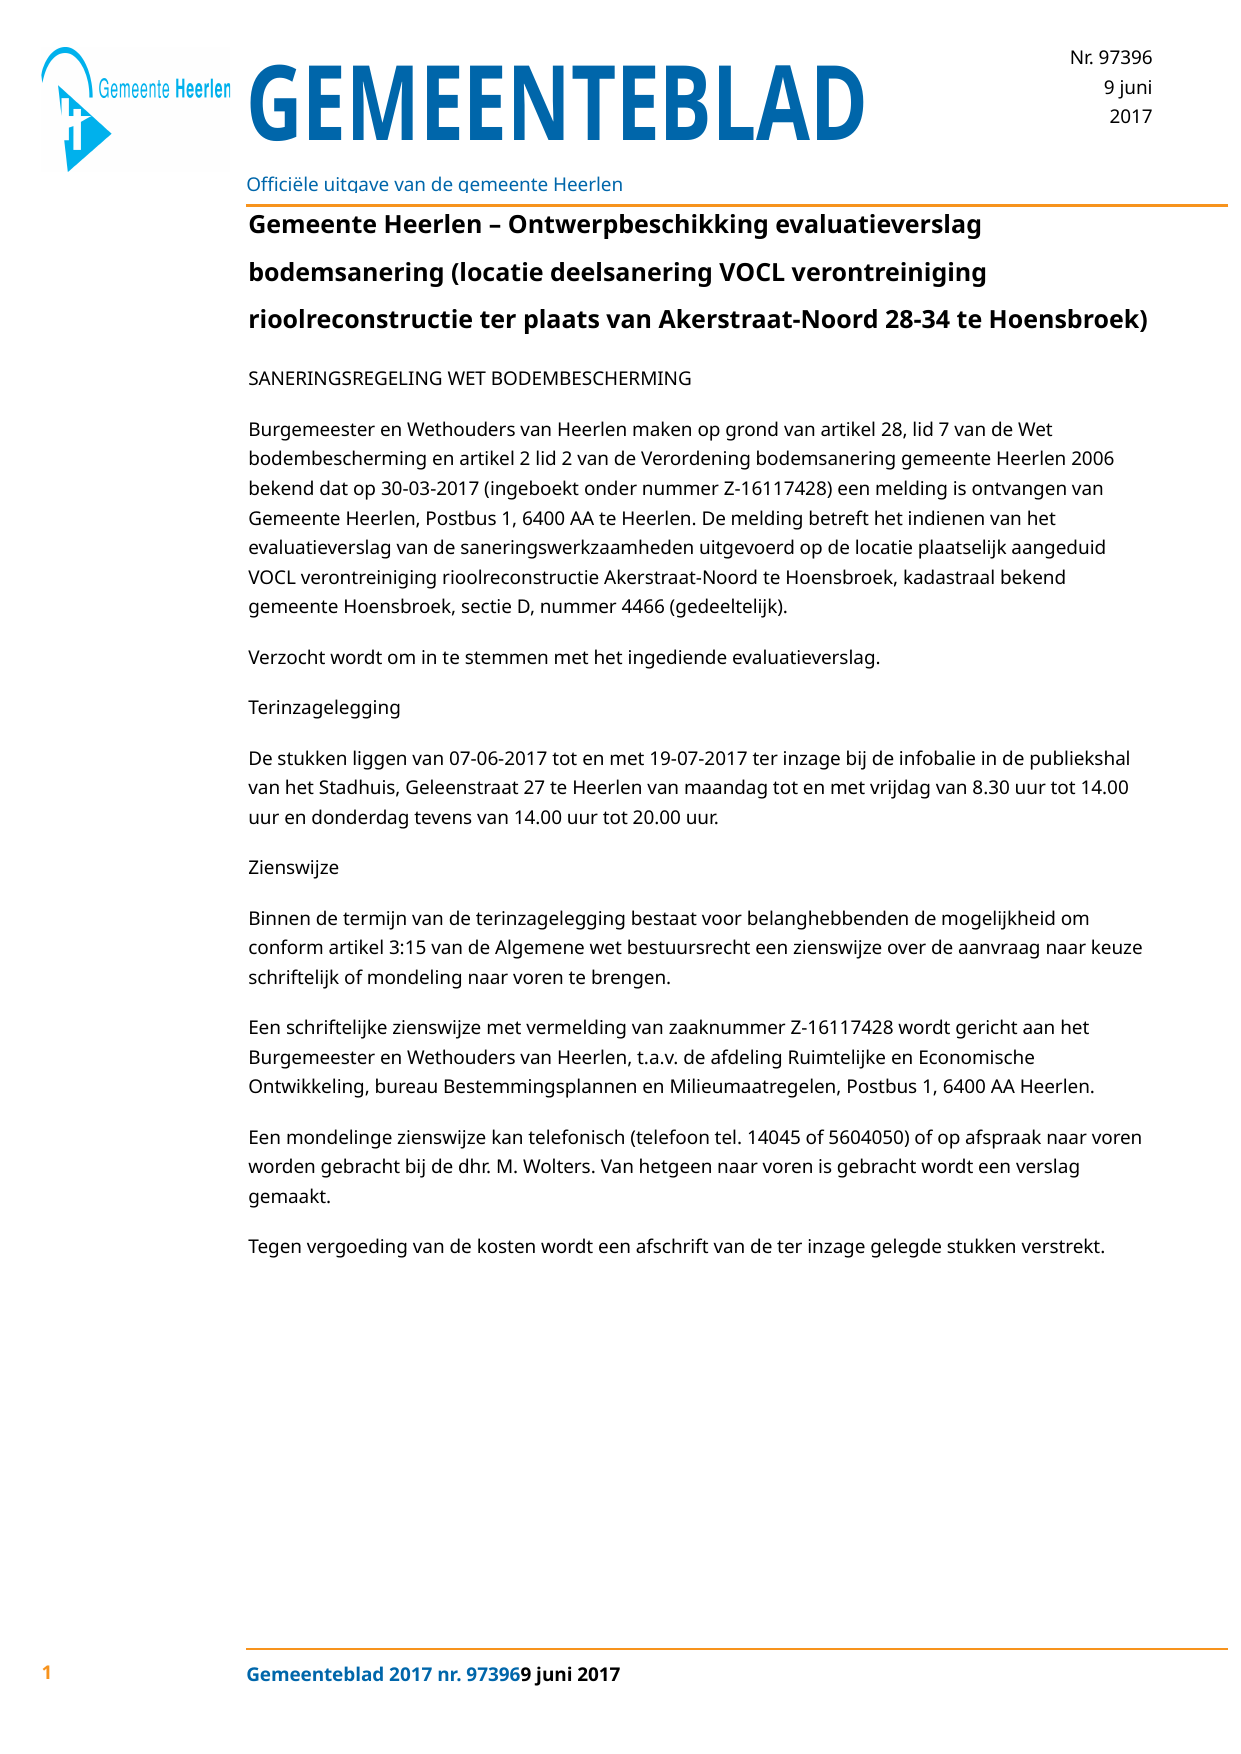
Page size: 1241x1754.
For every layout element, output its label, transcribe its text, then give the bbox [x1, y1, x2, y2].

text Zienswijze [248, 854, 1152, 880]
picture [41, 47, 231, 172]
text Tegen vergoeding van de kosten wordt een afschrift van de ter inzage gelegde stukken verstrekt. [248, 1233, 1152, 1259]
text Binnen de termijn van de terinzagelegging bestaat voor belanghebbenden de mogelijkheid om conform artikel 3:15 van de Algemene wet bestuursrecht een zienswijze over de aanvraag naar keuze schriftelijk of mondeling naar voren te brengen. [248, 905, 1152, 989]
text De stukken liggen van 07-06-2017 tot en met 19-07-2017 ter inzage bij de infobalie in de publiekshal van het Stadhuis, Geleenstraat 27 te Heerlen van maandag tot en met vrijdag van 8.30 uur tot 14.00 uur en donderdag tevens van 14.00 uur tot 20.00 uur. [248, 745, 1152, 829]
text Een schriftelijke zienswijze met vermelding van zaaknummer Z-16117428 wordt gericht aan het Burgemeester en Wethouders van Heerlen, t.a.v. de afdeling Ruimtelijke en Economische Ontwikkeling, bureau Bestemmingsplannen en Milieumaatregelen, Postbus 1, 6400 AA Heerlen. [248, 1014, 1152, 1099]
text Een mondelinge zienswijze kan telefonisch (telefoon tel. 14045 of 5604050) of op afspraak naar voren worden gebracht bij de dhr. M. Wolters. Van hetgeen naar voren is gebracht wordt een verslag gemaakt. [248, 1124, 1152, 1209]
text Terinzagelegging [248, 694, 1152, 720]
text Burgemeester en Wethouders van Heerlen maken op grond van artikel 28, lid 7 van de Wet bodembescherming en artikel 2 lid 2 van de Verordening bodemsanering gemeente Heerlen 2006 bekend dat op 30-03-2017 (ingeboekt onder nummer Z-16117428) een melding is ontvangen van Gemeente Heerlen, Postbus 1, 6400 AA te Heerlen. De melding betreft het indienen van het evaluatieverslag van de saneringswerkzaamheden uitgevoerd op de locatie plaatselijk aangeduid VOCL verontreiniging rioolreconstructie Akerstraat-Noord te Hoensbroek, kadastraal bekend gemeente Hoensbroek, sectie D, nummer 4466 (gedeeltelijk). [248, 416, 1152, 619]
text SANERINGSREGELING WET BODEMBESCHERMING [248, 366, 1152, 391]
picture [41, 47, 58, 70]
text Gemeente Heerlen – Ontwerpbeschikking evaluatieverslag bodemsanering (locatie deelsanering VOCL verontreiniging rioolreconstructie ter plaats van Akerstraat-Noord 28-34 te Hoensbroek) [248, 207, 1152, 336]
text Verzocht wordt om in te stemmen met het ingediende evaluatieverslag. [248, 644, 1152, 669]
